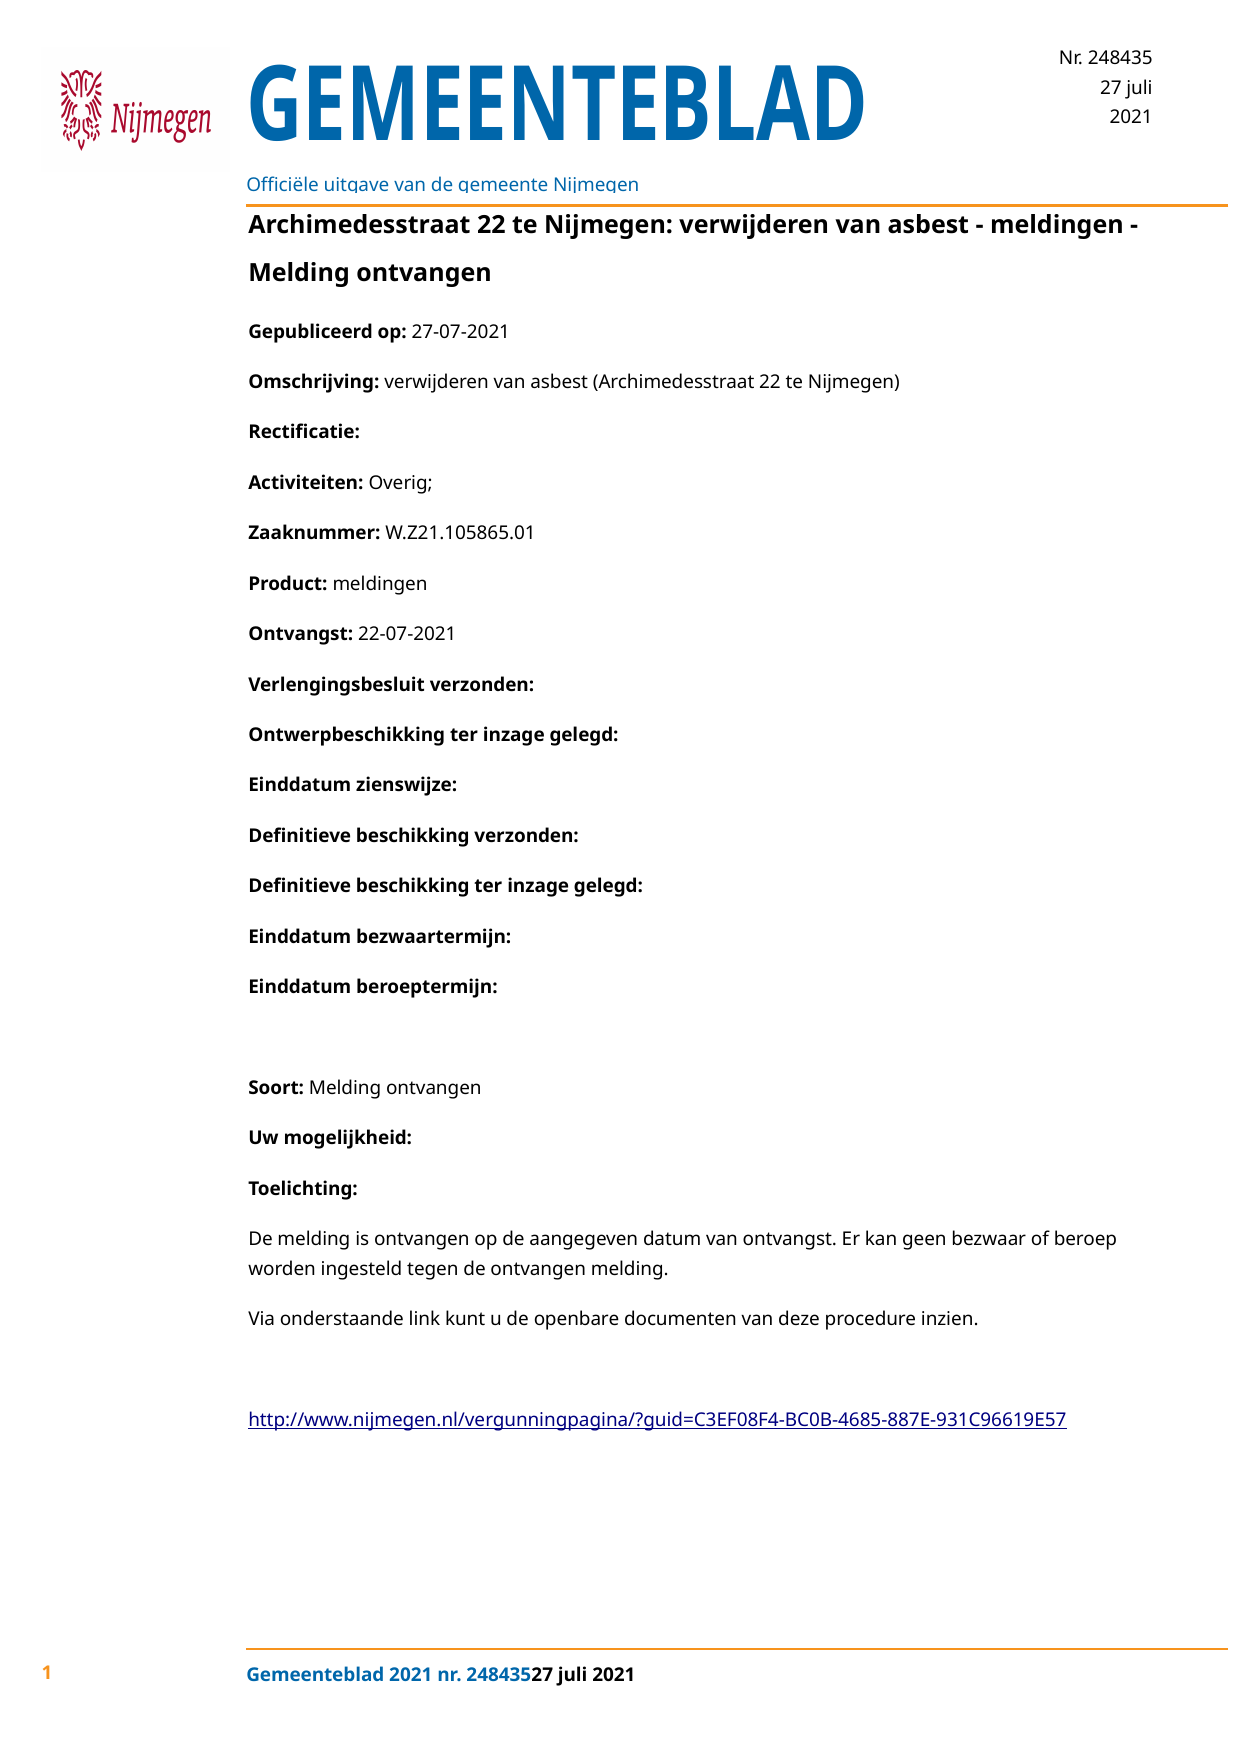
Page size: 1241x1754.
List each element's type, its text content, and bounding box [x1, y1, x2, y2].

picture [41, 47, 231, 172]
text Uw mogelijkheid: [248, 1124, 1152, 1150]
text Definitieve beschikking ter inzage gelegd: [248, 872, 1152, 898]
text Rectificatie: [248, 419, 1152, 444]
text Einddatum beroeptermijn: [248, 973, 1152, 999]
text Einddatum bezwaartermijn: [248, 923, 1152, 949]
text Activiteiten: Overig; [248, 469, 1152, 495]
text Via onderstaande link kunt u de openbare documenten van deze procedure inzien. [248, 1305, 1152, 1331]
text Einddatum zienswijze: [248, 772, 1152, 797]
text Soort: Melding ontvangen [248, 1074, 1152, 1100]
text De melding is ontvangen op de aangegeven datum van ontvangst. Er kan geen bezwaar of beroep worden ingesteld tegen de ontvangen melding. [248, 1225, 1152, 1281]
text http://www.nijmegen.nl/vergunningpagina/?guid=C3EF08F4-BC0B-4685-887E-931C96619E57 [248, 1406, 1152, 1432]
text Ontvangst: 22-07-2021 [248, 620, 1152, 646]
text Definitieve beschikking verzonden: [248, 822, 1152, 848]
text Zaaknummer: W.Z21.105865.01 [248, 519, 1152, 545]
text Ontwerpbeschikking ter inzage gelegd: [248, 721, 1152, 747]
text Omschrijving: verwijderen van asbest (Archimedesstraat 22 te Nijmegen) [248, 368, 1152, 394]
text Toelichting: [248, 1175, 1152, 1201]
text Archimedesstraat 22 te Nijmegen: verwijderen van asbest - meldingen - Melding ontvangen [248, 207, 1152, 288]
text Gepubliceerd op: 27-07-2021 [248, 318, 1152, 344]
text Product: meldingen [248, 570, 1152, 596]
text Verlengingsbesluit verzonden: [248, 671, 1152, 697]
